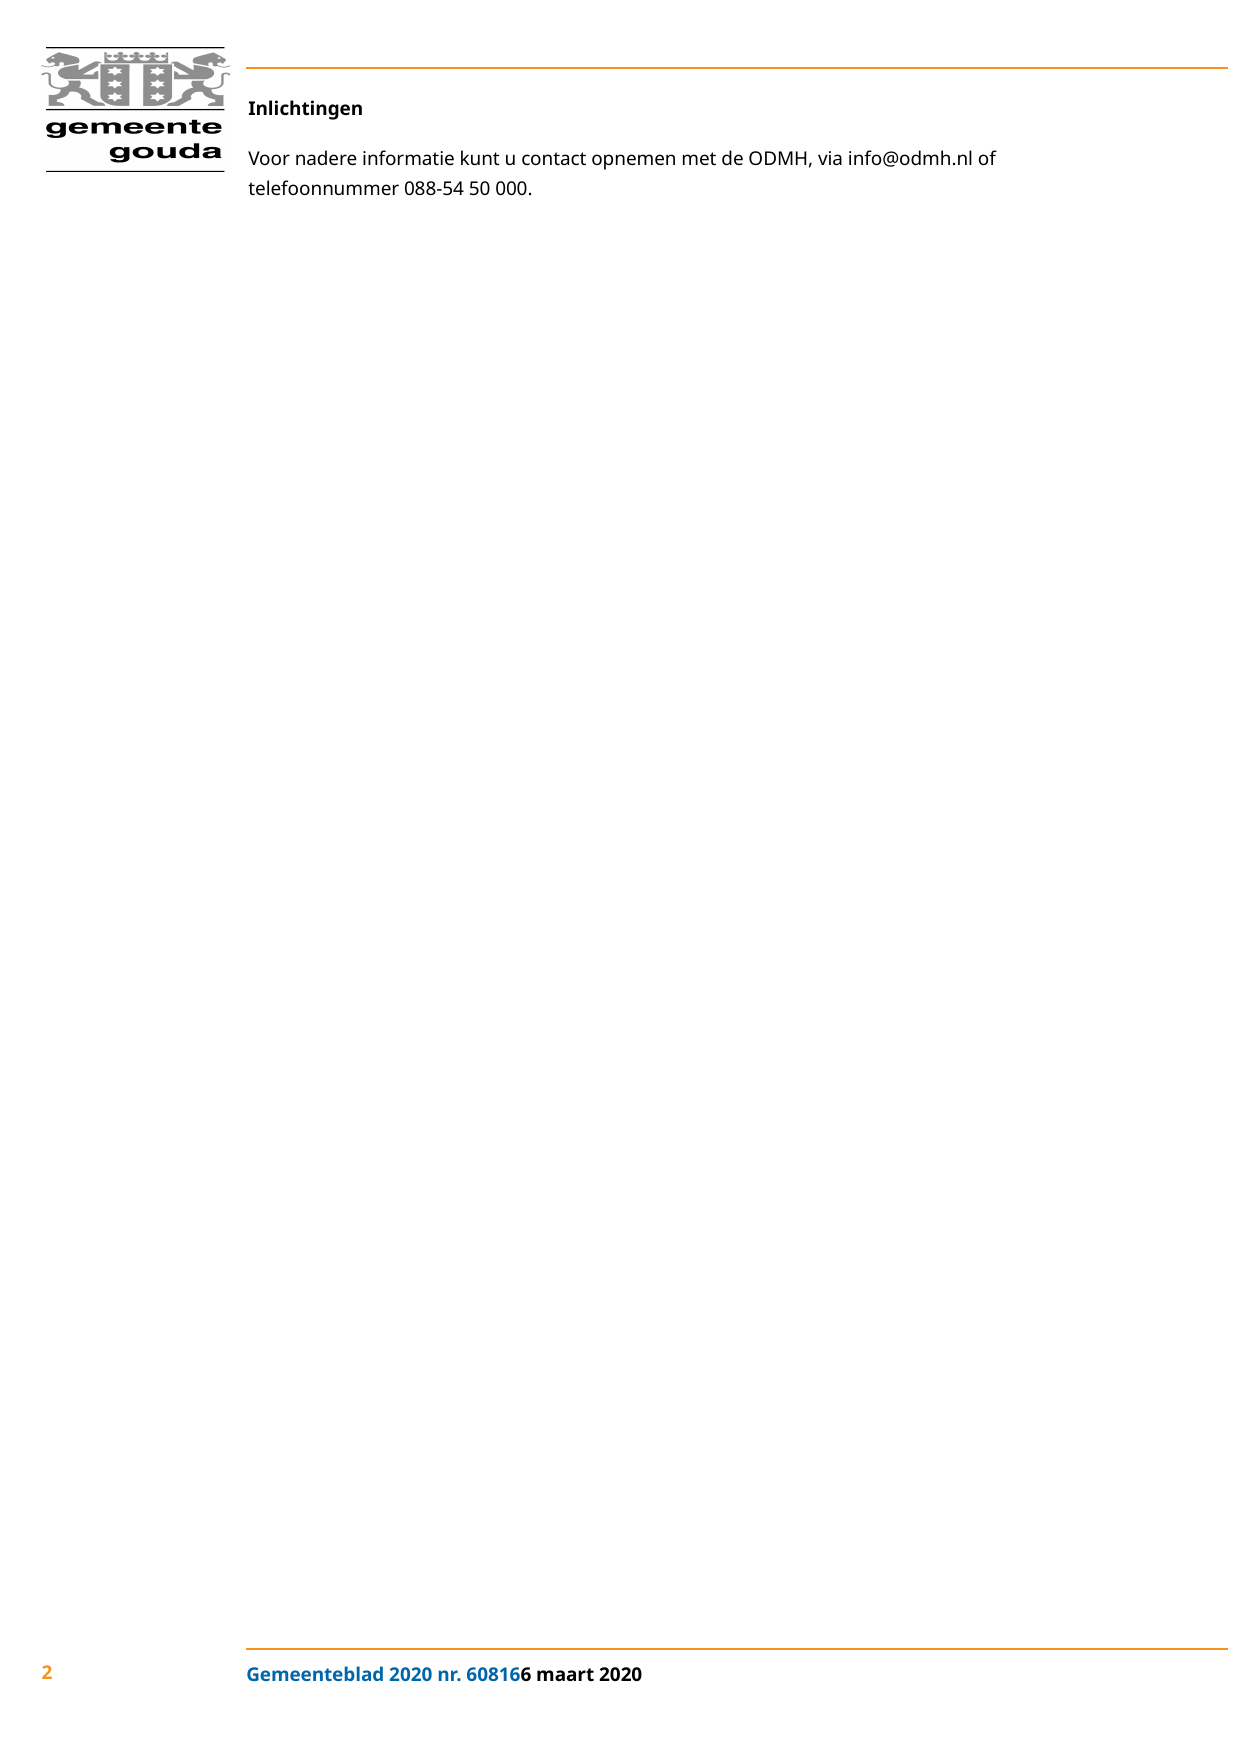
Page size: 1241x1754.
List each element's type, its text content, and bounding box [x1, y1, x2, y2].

picture [41, 47, 231, 172]
text Voor nadere informatie kunt u contact opnemen met de ODMH, via info@odmh.nl of telefoonnummer 088-54 50 000. [248, 145, 1152, 201]
text Inlichtingen [248, 95, 1152, 121]
